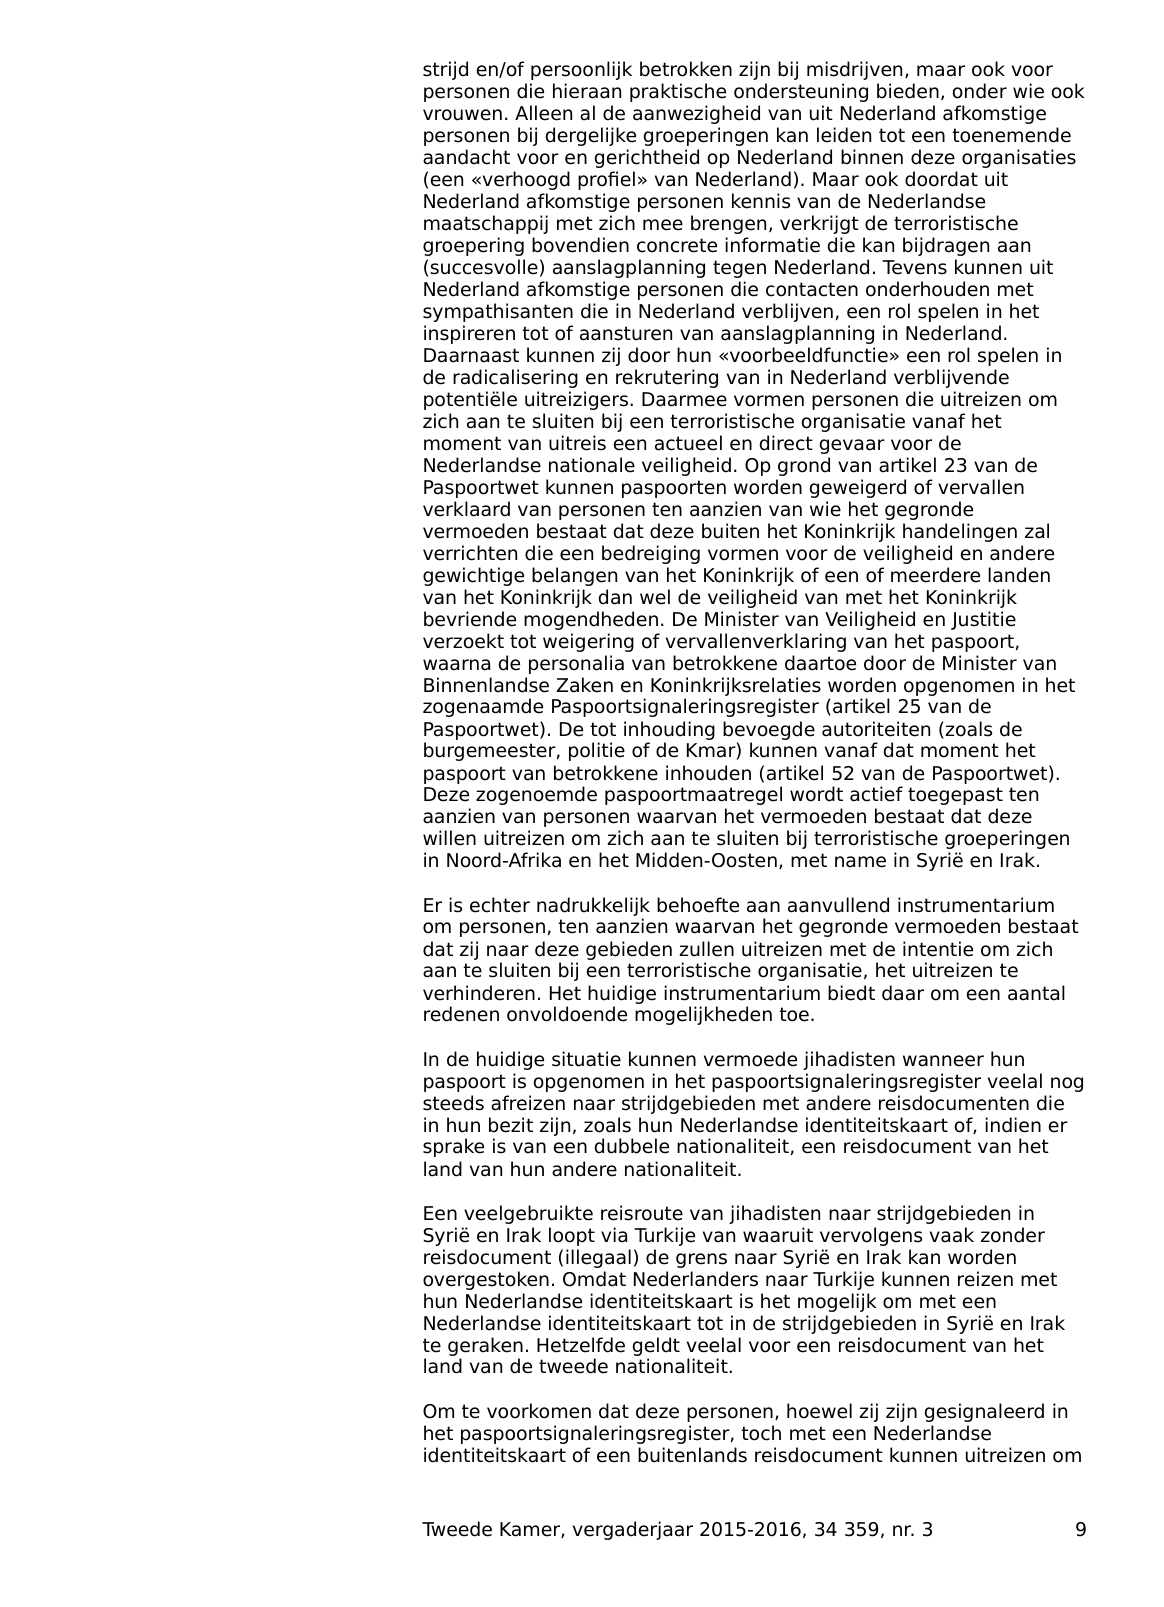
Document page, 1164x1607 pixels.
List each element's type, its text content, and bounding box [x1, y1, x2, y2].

text In de huidige situatie kunnen vermoede jihadisten wanneer hun paspoort is opgenomen in het paspoortsignaleringsregister veelal nog steeds afreizen naar strijdgebieden met andere reisdocumenten die in hun bezit zijn, zoals hun Nederlandse identiteitskaart of, indien er sprake is van een dubbele nationaliteit, een reisdocument van het land van hun andere nationaliteit. [422, 1048, 1087, 1180]
text Een veelgebruikte reisroute van jihadisten naar strijdgebieden in Syrië en Irak loopt via Turkije van waaruit vervolgens vaak zonder reisdocument (illegaal) de grens naar Syrië en Irak kan worden overgestoken. Omdat Nederlanders naar Turkije kunnen reizen met hun Nederlandse identiteitskaart is het mogelijk om met een Nederlandse identiteitskaart tot in de strijdgebieden in Syrië en Irak te geraken. Hetzelfde geldt veelal voor een reisdocument van het land van de tweede nationaliteit. [422, 1203, 1087, 1378]
text strijd en/of persoonlijk betrokken zijn bij misdrijven, maar ook voor personen die hieraan praktische ondersteuning bieden, onder wie ook vrouwen. Alleen al de aanwezigheid van uit Nederland afkomstige personen bij dergelijke groeperingen kan leiden tot een toenemende aandacht voor en gerichtheid op Nederland binnen deze organisaties (een «verhoogd profiel» van Nederland). Maar ook doordat uit Nederland afkomstige personen kennis van de Nederlandse maatschappij met zich mee brengen, verkrijgt de terroristische groepering bovendien concrete informatie die kan bijdragen aan (succesvolle) aanslagplanning tegen Nederland. Tevens kunnen uit Nederland afkomstige personen die contacten onderhouden met sympathisanten die in Nederland verblijven, een rol spelen in het inspireren tot of aansturen van aanslagplanning in Nederland. Daarnaast kunnen zij door hun «voorbeeldfunctie» een rol spelen in de radicalisering en rekrutering van in Nederland verblijvende potentiële uitreizigers. Daarmee vormen personen die uitreizen om zich aan te sluiten bij een terroristische organisatie vanaf het moment van uitreis een actueel en direct gevaar voor de Nederlandse nationale veiligheid. Op grond van artikel 23 van de Paspoortwet kunnen paspoorten worden geweigerd of vervallen verklaard van personen ten aanzien van wie het gegronde vermoeden bestaat dat deze buiten het Koninkrijk handelingen zal verrichten die een bedreiging vormen voor de veiligheid en andere gewichtige belangen van het Koninkrijk of een of meerdere landen van het Koninkrijk dan wel de veiligheid van met het Koninkrijk bevriende mogendheden. De Minister van Veiligheid en Justitie verzoekt tot weigering of vervallenverklaring van het paspoort, waarna de personalia van betrokkene daartoe door de Minister van Binnenlandse Zaken en Koninkrijksrelaties worden opgenomen in het zogenaamde Paspoortsignaleringsregister (artikel 25 van de Paspoortwet). De tot inhouding bevoegde autoriteiten (zoals de burgemeester, politie of de Kmar) kunnen vanaf dat moment het paspoort van betrokkene inhouden (artikel 52 van de Paspoortwet). Deze zogenoemde paspoortmaatregel wordt actief toegepast ten aanzien van personen waarvan het vermoeden bestaat dat deze willen uitreizen om zich aan te sluiten bij terroristische groeperingen in Noord-Afrika en het Midden-Oosten, met name in Syrië en Irak. [422, 59, 1087, 872]
text Er is echter nadrukkelijk behoefte aan aanvullend instrumentarium om personen, ten aanzien waarvan het gegronde vermoeden bestaat dat zij naar deze gebieden zullen uitreizen met de intentie om zich aan te sluiten bij een terroristische organisatie, het uitreizen te verhinderen. Het huidige instrumentarium biedt daar om een aantal redenen onvoldoende mogelijkheden toe. [422, 894, 1087, 1026]
text Om te voorkomen dat deze personen, hoewel zij zijn gesignaleerd in het paspoortsignaleringsregister, toch met een Nederlandse identiteitskaart of een buitenlands reisdocument kunnen uitreizen om [422, 1401, 1087, 1467]
